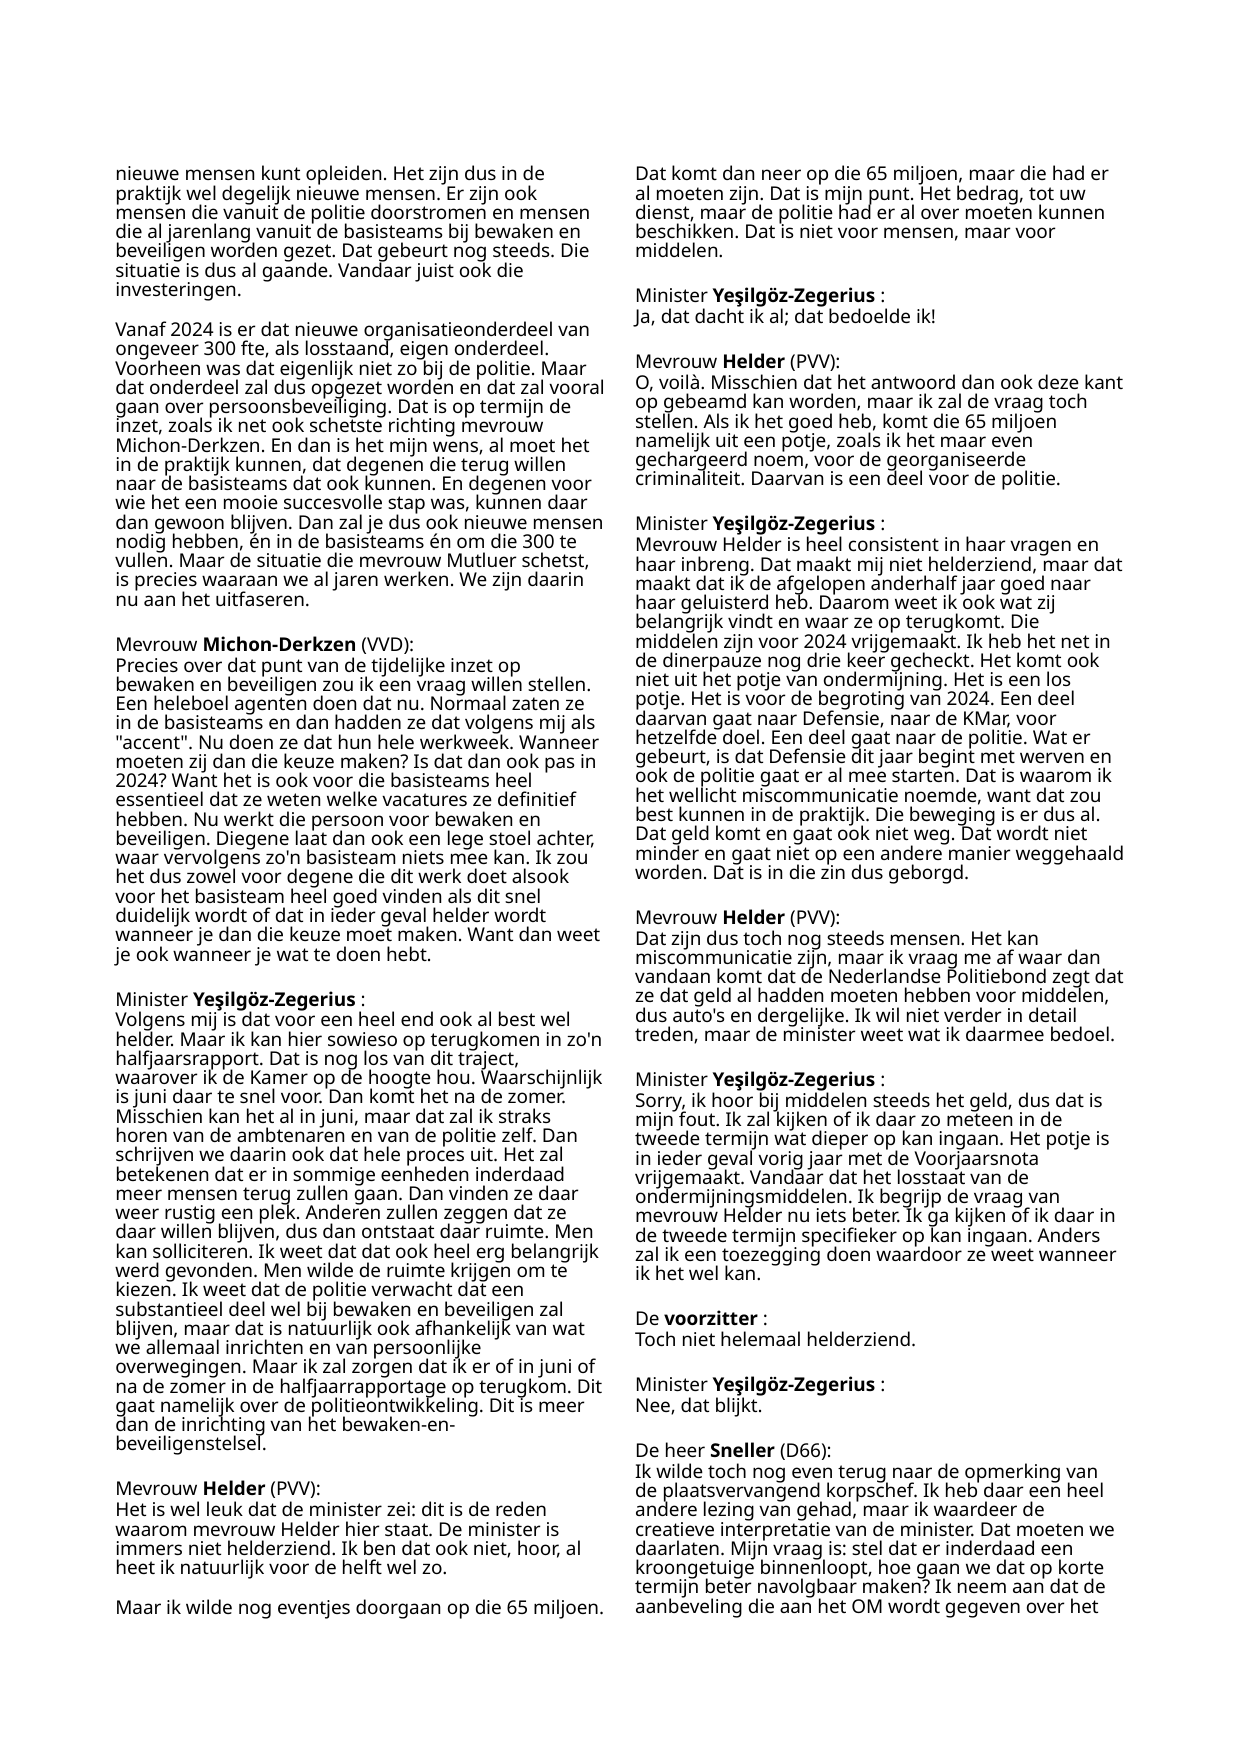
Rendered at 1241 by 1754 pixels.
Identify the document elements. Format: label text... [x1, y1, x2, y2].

text De heer Sneller (D66): [635, 1437, 1125, 1463]
text Minister Yeşilgöz-Zegerius : [635, 511, 1125, 536]
text Minister Yeşilgöz-Zegerius : [635, 1066, 1125, 1092]
text De voorzitter : [635, 1305, 1125, 1331]
text Nee, dat blijkt. [635, 1397, 1125, 1416]
text Dat komt dan neer op die 65 miljoen, maar die had er al moeten zijn. Dat is mijn punt. Het bedrag, tot uw dienst, maar de politie had er al over moeten kunnen beschikken. Dat is niet voor mensen, maar voor middelen. [635, 165, 1125, 262]
text Mevrouw Helder (PVV): [635, 348, 1125, 374]
text Mevrouw Helder (PVV): [635, 904, 1125, 930]
text Dat zijn dus toch nog steeds mensen. Het kan miscommunicatie zijn, maar ik vraag me af waar dan vandaan komt dat de Nederlandse Politiebond zegt dat ze dat geld al hadden moeten hebben voor middelen, dus auto's en dergelijke. Ik wil niet verder in detail treden, maar de minister weet wat ik daarmee bedoel. [635, 930, 1125, 1045]
text Precies over dat punt van de tijdelijke inzet op bewaken en beveiligen zou ik een vraag willen stellen. Een heleboel agenten doen dat nu. Normaal zaten ze in de basisteams en dan hadden ze dat volgens mij als "accent". Nu doen ze dat hun hele werkweek. Wanneer moeten zij dan die keuze maken? Is dat dan ook pas in 2024? Want het is ook voor die basisteams heel essentieel dat ze weten welke vacatures ze definitief hebben. Nu werkt die persoon voor bewaken en beveiligen. Diegene laat dan ook een lege stoel achter, waar vervolgens zo'n basisteam niets mee kan. Ik zou het dus zowel voor degene die dit werk doet alsook voor het basisteam heel goed vinden als dit snel duidelijk wordt of dat in ieder geval helder wordt wanneer je dan die keuze moet maken. Want dan weet je ook wanneer je wat te doen hebt. [115, 657, 605, 965]
text nieuwe mensen kunt opleiden. Het zijn dus in de praktijk wel degelijk nieuwe mensen. Er zijn ook mensen die vanuit de politie doorstromen en mensen die al jarenlang vanuit de basisteams bij bewaken en beveiligen worden gezet. Dat gebeurt nog steeds. Die situatie is dus al gaande. Vandaar juist ook die investeringen. [115, 165, 605, 300]
text Minister Yeşilgöz-Zegerius : [635, 282, 1125, 308]
text Mevrouw Helder (PVV): [115, 1476, 605, 1501]
text Het is wel leuk dat de minister zei: dit is de reden waarom mevrouw Helder hier staat. De minister is immers niet helderziend. Ik ben dat ook niet, hoor, al heet ik natuurlijk voor de helft wel zo. [115, 1501, 605, 1578]
text Minister Yeşilgöz-Zegerius : [115, 986, 605, 1011]
text Maar ik wilde nog eventjes doorgaan op die 65 miljoen. [115, 1599, 605, 1618]
text Ja, dat dacht ik al; dat bedoelde ik! [635, 308, 1125, 327]
text Mevrouw Helder is heel consistent in haar vragen en haar inbreng. Dat maakt mij niet helderziend, maar dat maakt dat ik de afgelopen anderhalf jaar goed naar haar geluisterd heb. Daarom weet ik ook wat zij belangrijk vindt en waar ze op terugkomt. Die middelen zijn voor 2024 vrijgemaakt. Ik heb het net in de dinerpauze nog drie keer gecheckt. Het komt ook niet uit het potje van ondermijning. Het is een los potje. Het is voor de begroting van 2024. Een deel daarvan gaat naar Defensie, naar de KMar, voor hetzelfde doel. Een deel gaat naar de politie. Wat er gebeurt, is dat Defensie dit jaar begint met werven en ook de politie gaat er al mee starten. Dat is waarom ik het wellicht miscommunicatie noemde, want dat zou best kunnen in de praktijk. Die beweging is er dus al. Dat geld komt en gaat ook niet weg. Dat wordt niet minder en gaat niet op een andere manier weggehaald worden. Dat is in die zin dus geborgd. [635, 536, 1125, 883]
text Minister Yeşilgöz-Zegerius : [635, 1371, 1125, 1397]
text Vanaf 2024 is er dat nieuwe organisatieonderdeel van ongeveer 300 fte, als losstaand, eigen onderdeel. Voorheen was dat eigenlijk niet zo bij de politie. Maar dat onderdeel zal dus opgezet worden en dat zal vooral gaan over persoonsbeveiliging. Dat is op termijn de inzet, zoals ik net ook schetste richting mevrouw Michon-Derkzen. En dan is het mijn wens, al moet het in de praktijk kunnen, dat degenen die terug willen naar de basisteams dat ook kunnen. En degenen voor wie het een mooie succesvolle stap was, kunnen daar dan gewoon blijven. Dan zal je dus ook nieuwe mensen nodig hebben, én in de basisteams én om die 300 te vullen. Maar de situatie die mevrouw Mutluer schetst, is precies waaraan we al jaren werken. We zijn daarin nu aan het uitfaseren. [115, 321, 605, 610]
text O, voilà. Misschien dat het antwoord dan ook deze kant op gebeamd kan worden, maar ik zal de vraag toch stellen. Als ik het goed heb, komt die 65 miljoen namelijk uit een potje, zoals ik het maar even gechargeerd noem, voor de georganiseerde criminaliteit. Daarvan is een deel voor de politie. [635, 374, 1125, 490]
text Mevrouw Michon-Derkzen (VVD): [115, 631, 605, 657]
text Toch niet helemaal helderziend. [635, 1331, 1125, 1350]
text Ik wilde toch nog even terug naar de opmerking van de plaatsvervangend korpschef. Ik heb daar een heel andere lezing van gehad, maar ik waardeer de creatieve interpretatie van de minister. Dat moeten we daarlaten. Mijn vraag is: stel dat er inderdaad een kroongetuige binnenloopt, hoe gaan we dat op korte termijn beter navolgbaar maken? Ik neem aan dat de aanbeveling die aan het OM wordt gegeven over het [635, 1463, 1125, 1617]
text Volgens mij is dat voor een heel end ook al best wel helder. Maar ik kan hier sowieso op terugkomen in zo'n halfjaarsrapport. Dat is nog los van dit traject, waarover ik de Kamer op de hoogte hou. Waarschijnlijk is juni daar te snel voor. Dan komt het na de zomer. Misschien kan het al in juni, maar dat zal ik straks horen van de ambtenaren en van de politie zelf. Dan schrijven we daarin ook dat hele proces uit. Het zal betekenen dat er in sommige eenheden inderdaad meer mensen terug zullen gaan. Dan vinden ze daar weer rustig een plek. Anderen zullen zeggen dat ze daar willen blijven, dus dan ontstaat daar ruimte. Men kan solliciteren. Ik weet dat dat ook heel erg belangrijk werd gevonden. Men wilde de ruimte krijgen om te kiezen. Ik weet dat de politie verwacht dat een substantieel deel wel bij bewaken en beveiligen zal blijven, maar dat is natuurlijk ook afhankelijk van wat we allemaal inrichten en van persoonlijke overwegingen. Maar ik zal zorgen dat ik er of in juni of na de zomer in de halfjaarrapportage op terugkom. Dit gaat namelijk over de politieontwikkeling. Dit is meer dan de inrichting van het bewaken-en-beveiligenstelsel. [115, 1011, 605, 1455]
text Sorry, ik hoor bij middelen steeds het geld, dus dat is mijn fout. Ik zal kijken of ik daar zo meteen in de tweede termijn wat dieper op kan ingaan. Het potje is in ieder geval vorig jaar met de Voorjaarsnota vrijgemaakt. Vandaar dat het losstaat van de ondermijningsmiddelen. Ik begrijp de vraag van mevrouw Helder nu iets beter. Ik ga kijken of ik daar in de tweede termijn specifieker op kan ingaan. Anders zal ik een toezegging doen waardoor ze weet wanneer ik het wel kan. [635, 1092, 1125, 1284]
